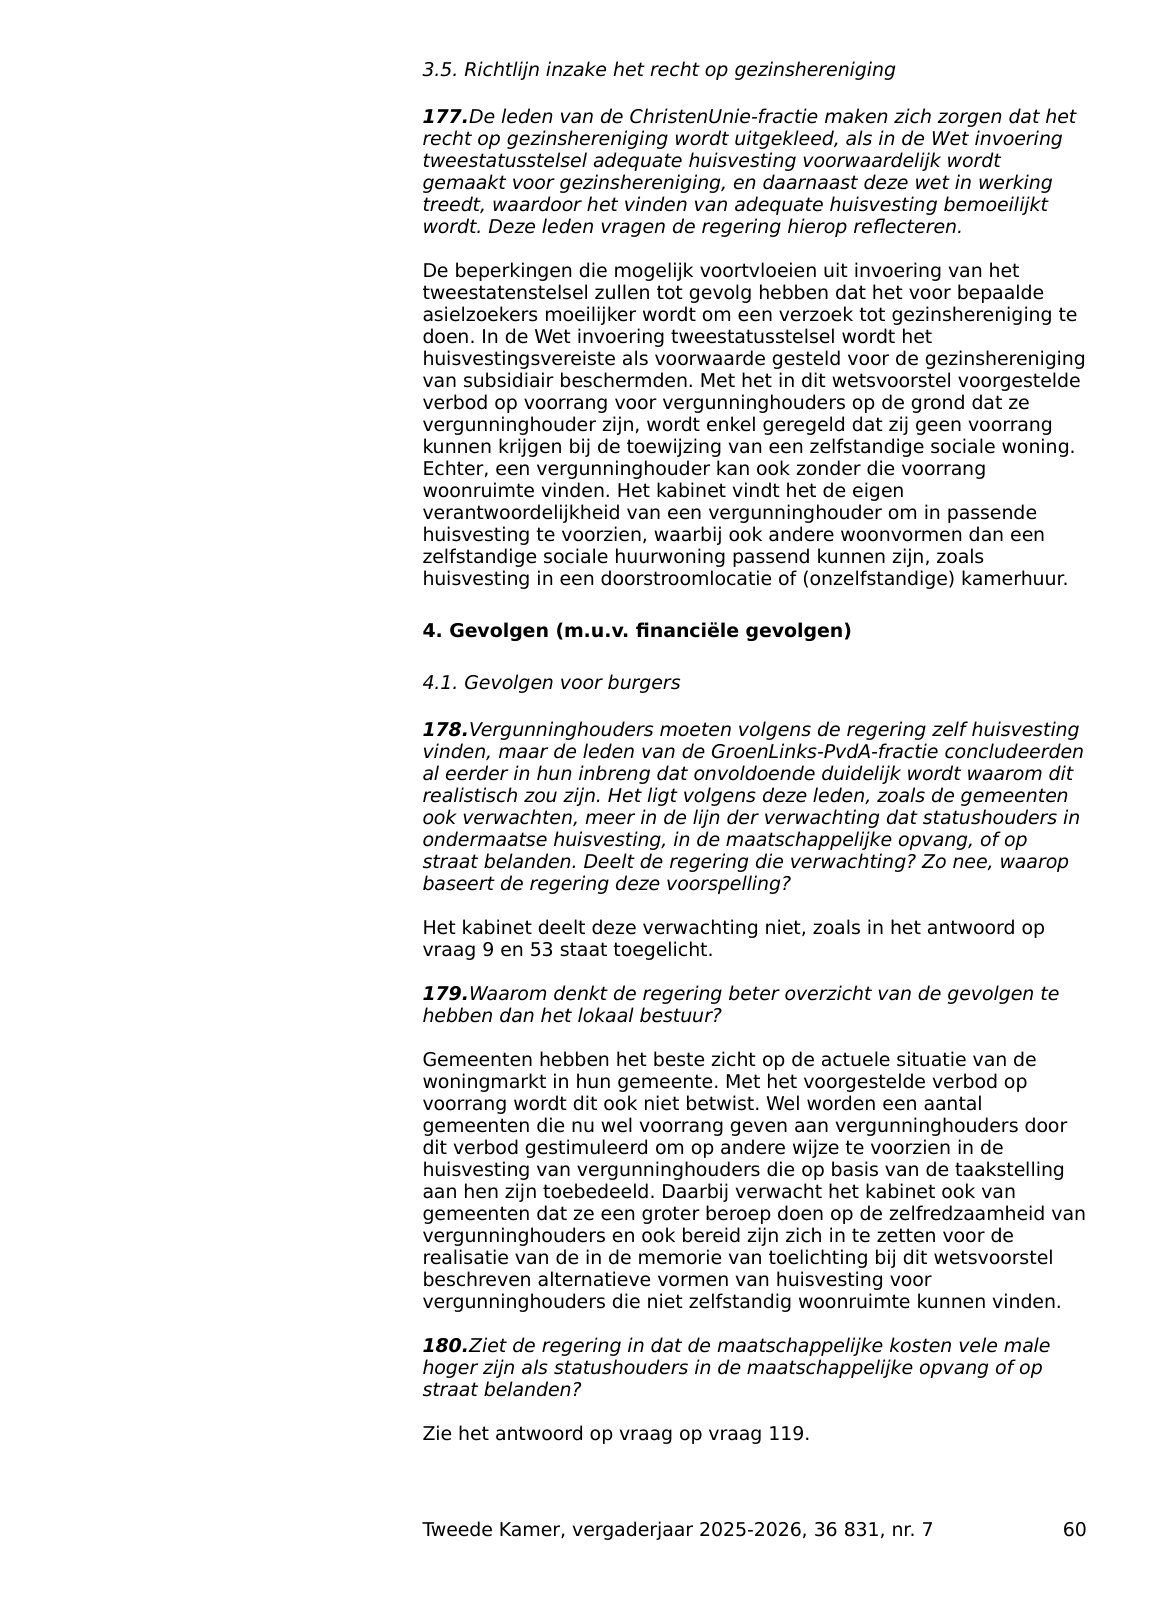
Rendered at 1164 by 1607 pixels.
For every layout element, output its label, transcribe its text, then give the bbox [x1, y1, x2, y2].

text Zie het antwoord op vraag op vraag 119. [422, 1423, 1087, 1445]
text Gemeenten hebben het beste zicht op de actuele situatie van de woningmarkt in hun gemeente. Met het voorgestelde verbod op voorrang wordt dit ook niet betwist. Wel worden een aantal gemeenten die nu wel voorrang geven aan vergunninghouders door dit verbod gestimuleerd om op andere wijze te voorzien in de huisvesting van vergunninghouders die op basis van de taakstelling aan hen zijn toebedeeld. Daarbij verwacht het kabinet ook van gemeenten dat ze een groter beroep doen op de zelfredzaamheid van vergunninghouders en ook bereid zijn zich in te zetten voor de realisatie van de in de memorie van toelichting bij dit wetsvoorstel beschreven alternatieve vormen van huisvesting voor vergunninghouders die niet zelfstandig woonruimte kunnen vinden. [422, 1049, 1087, 1313]
text 178.Vergunninghouders moeten volgens de regering zelf huisvesting vinden, maar de leden van de GroenLinks-PvdA-fractie concludeerden al eerder in hun inbreng dat onvoldoende duidelijk wordt waarom dit realistisch zou zijn. Het ligt volgens deze leden, zoals de gemeenten ook verwachten, meer in de lijn der verwachting dat statushouders in ondermaatse huisvesting, in de maatschappelijke opvang, of op straat belanden. Deelt de regering die verwachting? Zo nee, waarop baseert de regering deze voorspelling? [422, 719, 1087, 894]
text 179.Waarom denkt de regering beter overzicht van de gevolgen te hebben dan het lokaal bestuur? [422, 983, 1087, 1027]
subtitle 4. Gevolgen (m.u.v. financiële gevolgen) [422, 620, 1087, 642]
subtitle 4.1. Gevolgen voor burgers [422, 672, 1087, 694]
text 180.Ziet de regering in dat de maatschappelijke kosten vele male hoger zijn als statushouders in de maatschappelijke opvang of op straat belanden? [422, 1335, 1087, 1401]
subtitle 3.5. Richtlijn inzake het recht op gezinshereniging [422, 59, 1087, 81]
text De beperkingen die mogelijk voortvloeien uit invoering van het tweestatenstelsel zullen tot gevolg hebben dat het voor bepaalde asielzoekers moeilijker wordt om een verzoek tot gezinshereniging te doen. In de Wet invoering tweestatusstelsel wordt het huisvestingsvereiste als voorwaarde gesteld voor de gezinshereniging van subsidiair beschermden. Met het in dit wetsvoorstel voorgestelde verbod op voorrang voor vergunninghouders op de grond dat ze vergunninghouder zijn, wordt enkel geregeld dat zij geen voorrang kunnen krijgen bij de toewijzing van een zelfstandige sociale woning. Echter, een vergunninghouder kan ook zonder die voorrang woonruimte vinden. Het kabinet vindt het de eigen verantwoordelijkheid van een vergunninghouder om in passende huisvesting te voorzien, waarbij ook andere woonvormen dan een zelfstandige sociale huurwoning passend kunnen zijn, zoals huisvesting in een doorstroomlocatie of (onzelfstandige) kamerhuur. [422, 260, 1087, 590]
text Het kabinet deelt deze verwachting niet, zoals in het antwoord op vraag 9 en 53 staat toegelicht. [422, 917, 1087, 961]
text 177.De leden van de ChristenUnie-fractie maken zich zorgen dat het recht op gezinshereniging wordt uitgekleed, als in de Wet invoering tweestatusstelsel adequate huisvesting voorwaardelijk wordt gemaakt voor gezinshereniging, en daarnaast deze wet in werking treedt, waardoor het vinden van adequate huisvesting bemoeilijkt wordt. Deze leden vragen de regering hierop reflecteren. [422, 106, 1087, 238]
